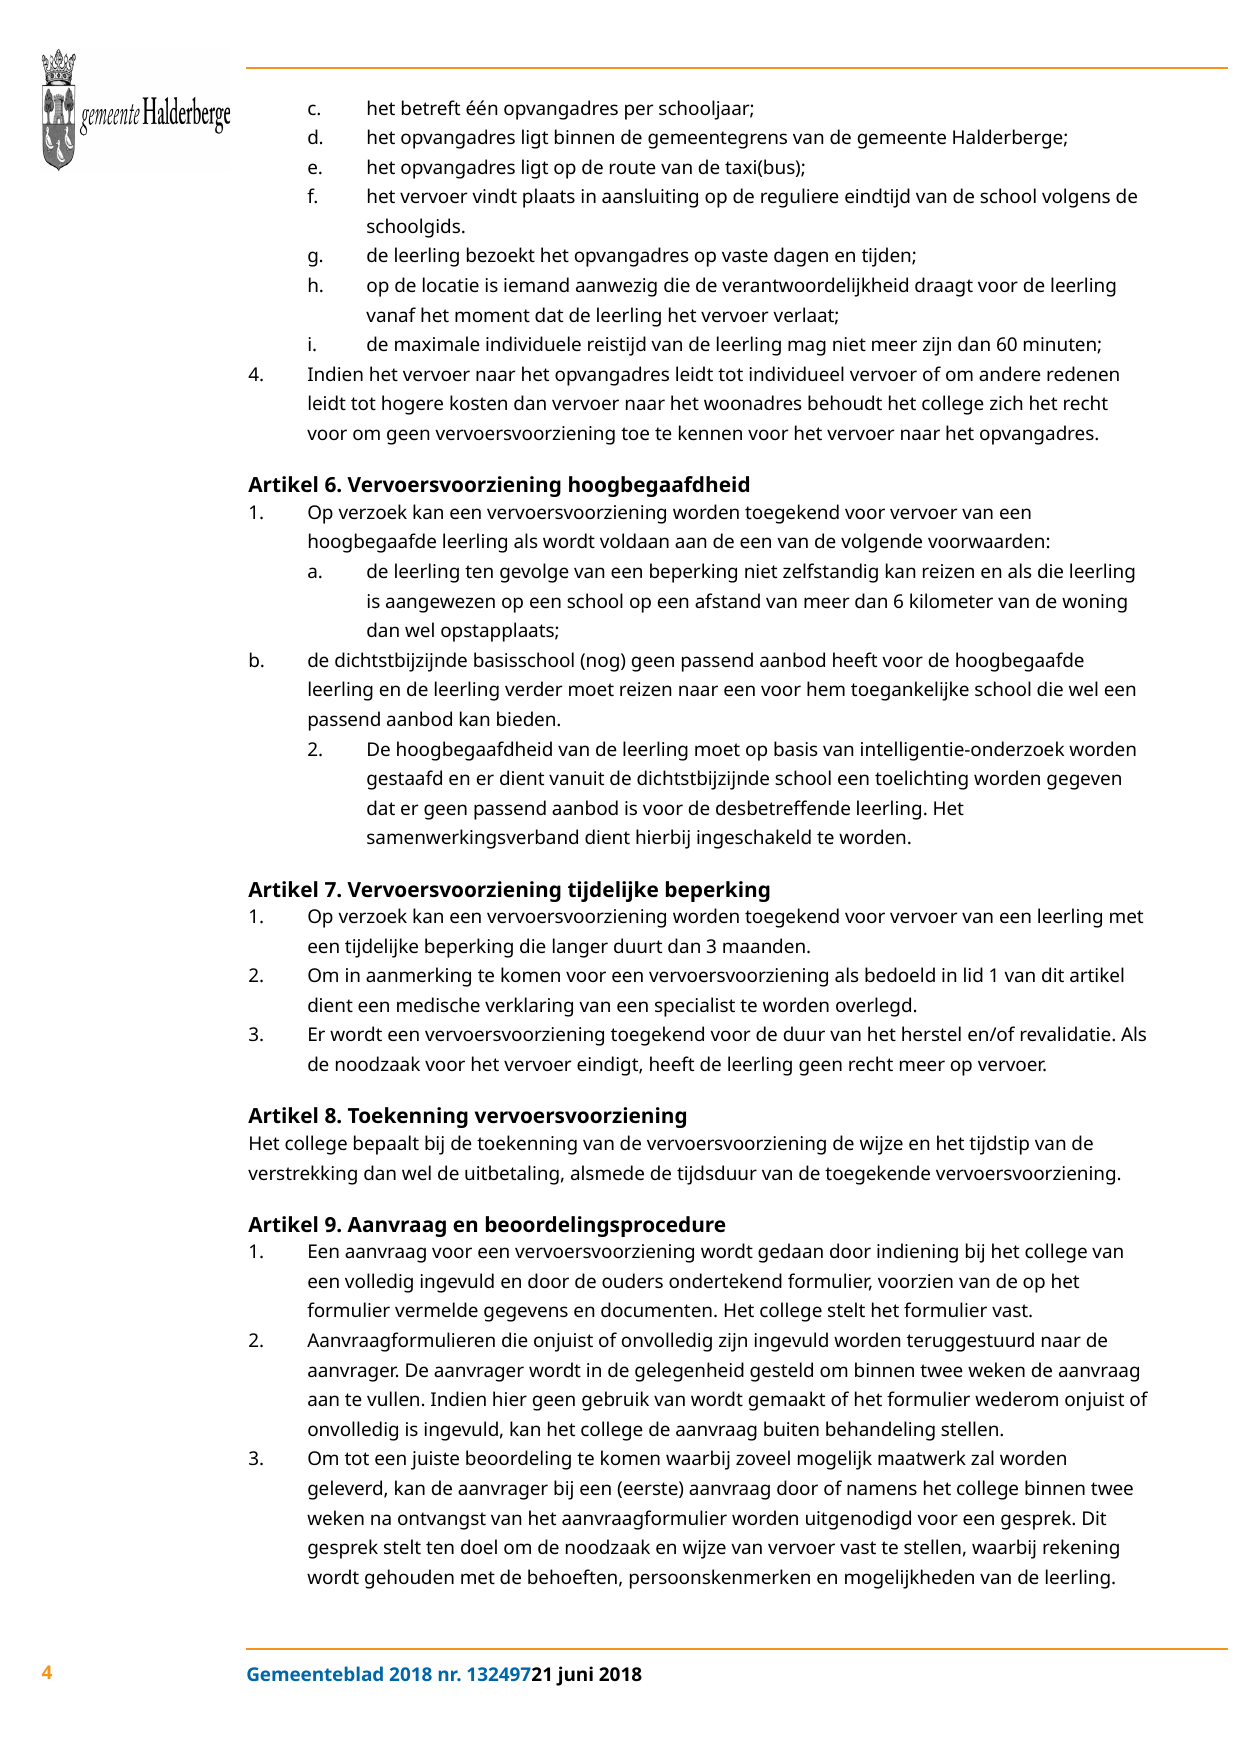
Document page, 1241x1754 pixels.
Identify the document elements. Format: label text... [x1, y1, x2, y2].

list Aanvraagformulieren die onjuist of onvolledig zijn ingevuld worden teruggestuurd naar de aanvrager. De aanvrager wordt in de gelegenheid gesteld om binnen twee weken de aanvraag aan te vullen. Indien hier geen gebruik van wordt gemaakt of het formulier wederom onjuist of onvolledig is ingevuld, kan het college de aanvraag buiten behandeling stellen. [248, 1327, 1152, 1442]
list Op verzoek kan een vervoersvoorziening worden toegekend voor vervoer van een hoogbegaafde leerling als wordt voldaan aan de een van de volgende voorwaarden: [248, 499, 1152, 554]
list Er wordt een vervoersvoorziening toegekend voor de duur van het herstel en/of revalidatie. Als de noodzaak voor het vervoer eindigt, heeft de leerling geen recht meer op vervoer. [248, 1022, 1152, 1077]
list Op verzoek kan een vervoersvoorziening worden toegekend voor vervoer van een leerling met een tijdelijke beperking die langer duurt dan 3 maanden. [248, 903, 1152, 959]
text Artikel 8. Toekenning vervoersvoorziening [248, 1102, 1152, 1130]
list het vervoer vindt plaats in aansluiting op de reguliere eindtijd van de school volgens de schoolgids. [307, 183, 1152, 239]
list de leerling bezoekt het opvangadres op vaste dagen en tijden; [307, 243, 1152, 268]
list het betreft één opvangadres per schooljaar; [307, 95, 1152, 121]
list Een aanvraag voor een vervoersvoorziening wordt gedaan door indiening bij het college van een volledig ingevuld en door de ouders ondertekend formulier, voorzien van de op het formulier vermelde gegevens en documenten. Het college stelt het formulier vast. [248, 1238, 1152, 1323]
list Om tot een juiste beoordeling te komen waarbij zoveel mogelijk maatwerk zal worden geleverd, kan de aanvrager bij een (eerste) aanvraag door of namens het college binnen twee weken na ontvangst van het aanvraagformulier worden uitgenodigd voor een gesprek. Dit gesprek stelt ten doel om de noodzaak en wijze van vervoer vast te stellen, waarbij rekening wordt gehouden met de behoeften, persoonskenmerken en mogelijkheden van de leerling. [248, 1446, 1152, 1590]
list het opvangadres ligt op de route van de taxi(bus); [307, 154, 1152, 180]
text Artikel 9. Aanvraag en beoordelingsprocedure [248, 1210, 1152, 1238]
text Artikel 7. Vervoersvoorziening tijdelijke beperking [248, 875, 1152, 903]
list de maximale individuele reistijd van de leerling mag niet meer zijn dan 60 minuten; [307, 331, 1152, 357]
list De hoogbegaafdheid van de leerling moet op basis van intelligentie-onderzoek worden gestaafd en er dient vanuit de dichtstbijzijnde school een toelichting worden gegeven dat er geen passend aanbod is voor de desbetreffende leerling. Het samenwerkingsverband dient hierbij ingeschakeld te worden. [307, 736, 1152, 850]
list het opvangadres ligt binnen de gemeentegrens van de gemeente Halderberge; [307, 124, 1152, 150]
list Om in aanmerking te komen voor een vervoersvoorziening als bedoeld in lid 1 van dit artikel dient een medische verklaring van een specialist te worden overlegd. [248, 962, 1152, 1018]
text Het college bepaalt bij de toekenning van de vervoersvoorziening de wijze en het tijdstip van de verstrekking dan wel de uitbetaling, alsmede de tijdsduur van de toegekende vervoersvoorziening. [248, 1130, 1152, 1185]
picture [41, 47, 231, 172]
list de dichtstbijzijnde basisschool (nog) geen passend aanbod heeft voor de hoogbegaafde leerling en de leerling verder moet reizen naar een voor hem toegankelijke school die wel een passend aanbod kan bieden. [248, 647, 1152, 732]
list op de locatie is iemand aanwezig die de verantwoordelijkheid draagt voor de leerling vanaf het moment dat de leerling het vervoer verlaat; [307, 272, 1152, 328]
list de leerling ten gevolge van een beperking niet zelfstandig kan reizen en als die leerling is aangewezen op een school op een afstand van meer dan 6 kilometer van de woning dan wel opstapplaats; [307, 558, 1152, 643]
list Indien het vervoer naar het opvangadres leidt tot individueel vervoer of om andere redenen leidt tot hogere kosten dan vervoer naar het woonadres behoudt het college zich het recht voor om geen vervoersvoorziening toe te kennen voor het vervoer naar het opvangadres. [248, 361, 1152, 446]
text Artikel 6. Vervoersvoorziening hoogbegaafdheid [248, 471, 1152, 499]
